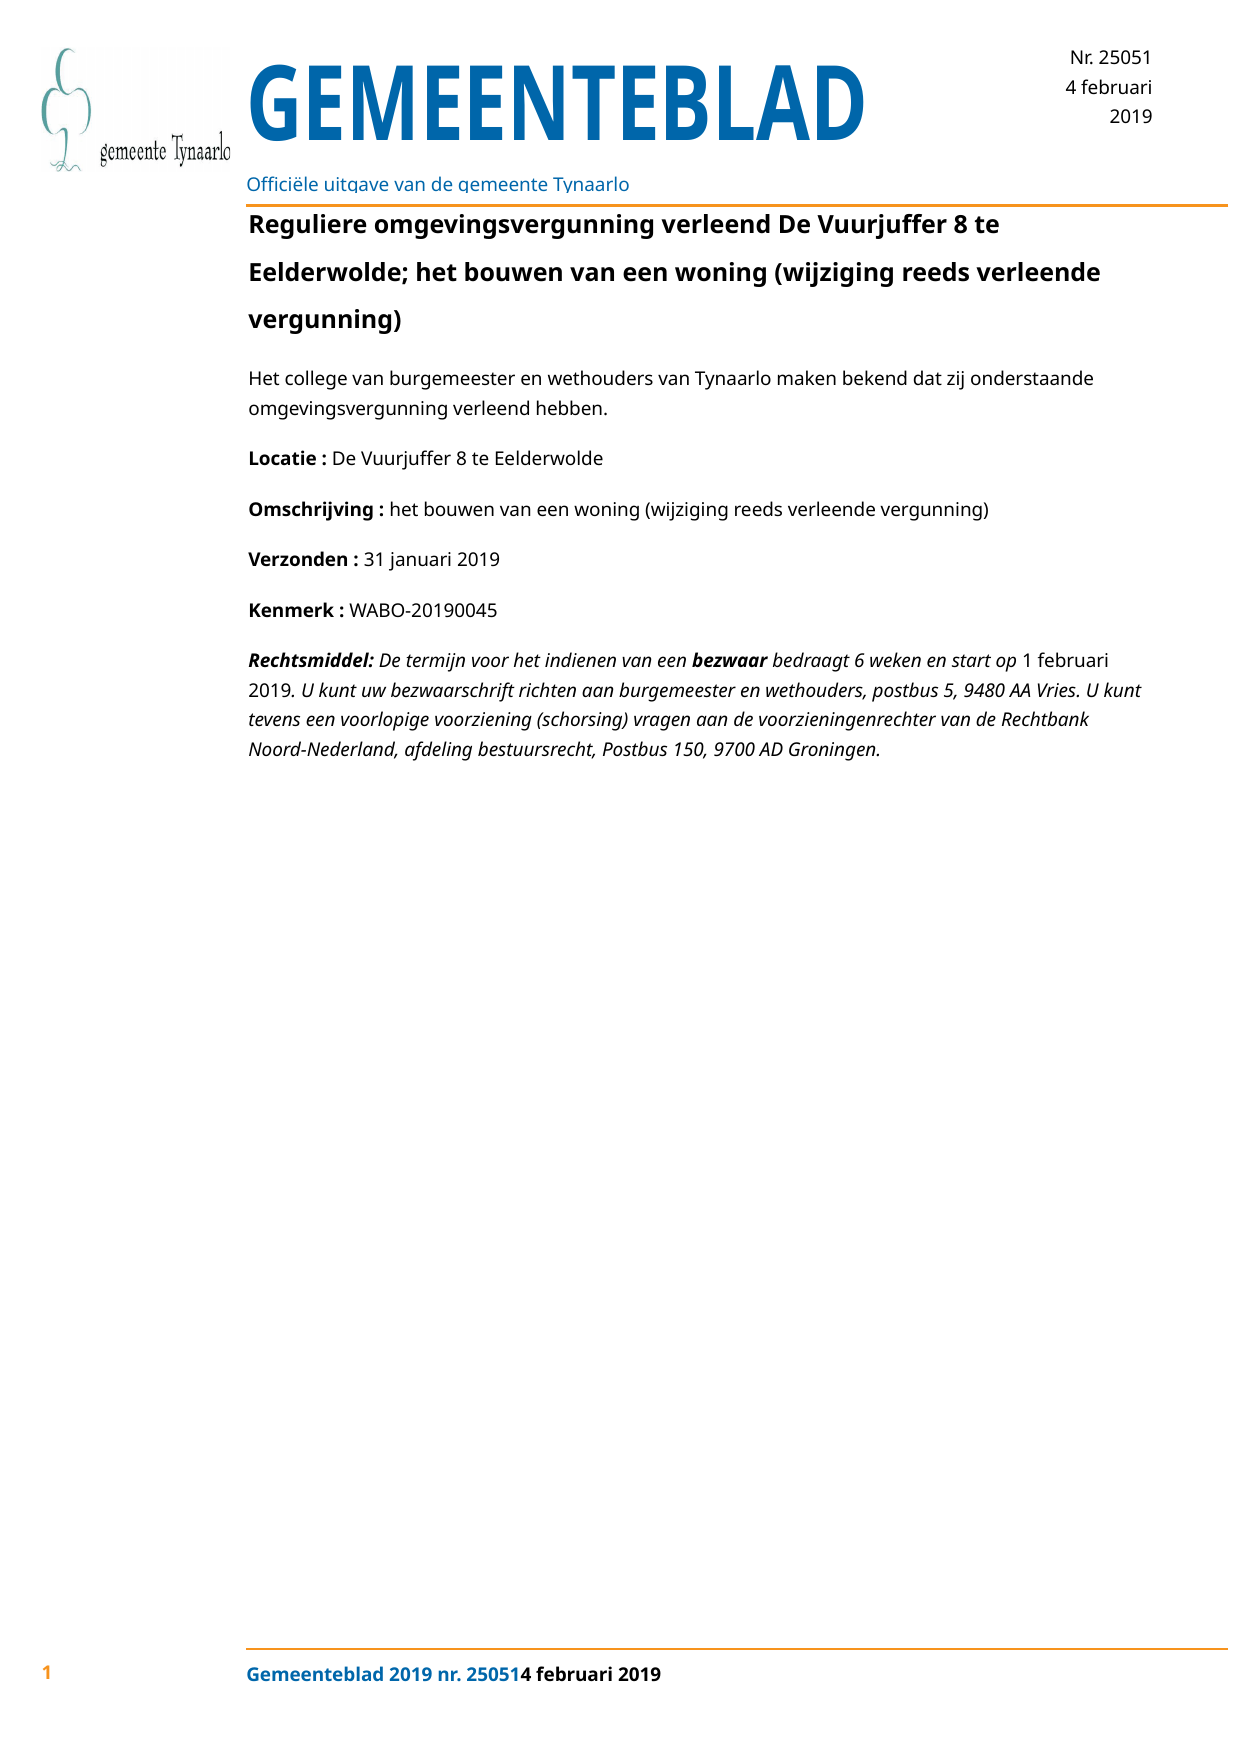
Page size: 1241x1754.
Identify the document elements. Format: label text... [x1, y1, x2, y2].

text Verzonden : 31 januari 2019 [248, 546, 1152, 572]
text Kenmerk : WABO-20190045 [248, 597, 1152, 622]
text Rechtsmiddel: De termijn voor het indienen van een bezwaar bedraagt 6 weken en start op 1 februari 2019. U kunt uw bezwaarschrift richten aan burgemeester en wethouders, postbus 5, 9480 AA Vries. U kunt tevens een voorlopige voorziening (schorsing) vragen aan de voorzieningenrechter van de Rechtbank Noord-Nederland, afdeling bestuursrecht, Postbus 150, 9700 AD Groningen. [248, 647, 1152, 762]
text Reguliere omgevingsvergunning verleend De Vuurjuffer 8 te Eelderwolde; het bouwen van een woning (wijziging reeds verleende vergunning) [248, 207, 1152, 336]
text Omschrijving : het bouwen van een woning (wijziging reeds verleende vergunning) [248, 496, 1152, 522]
text Locatie : De Vuurjuffer 8 te Eelderwolde [248, 446, 1152, 471]
text Het college van burgemeester en wethouders van Tynaarlo maken bekend dat zij onderstaande omgevingsvergunning verleend hebben. [248, 366, 1152, 421]
picture [41, 47, 231, 172]
